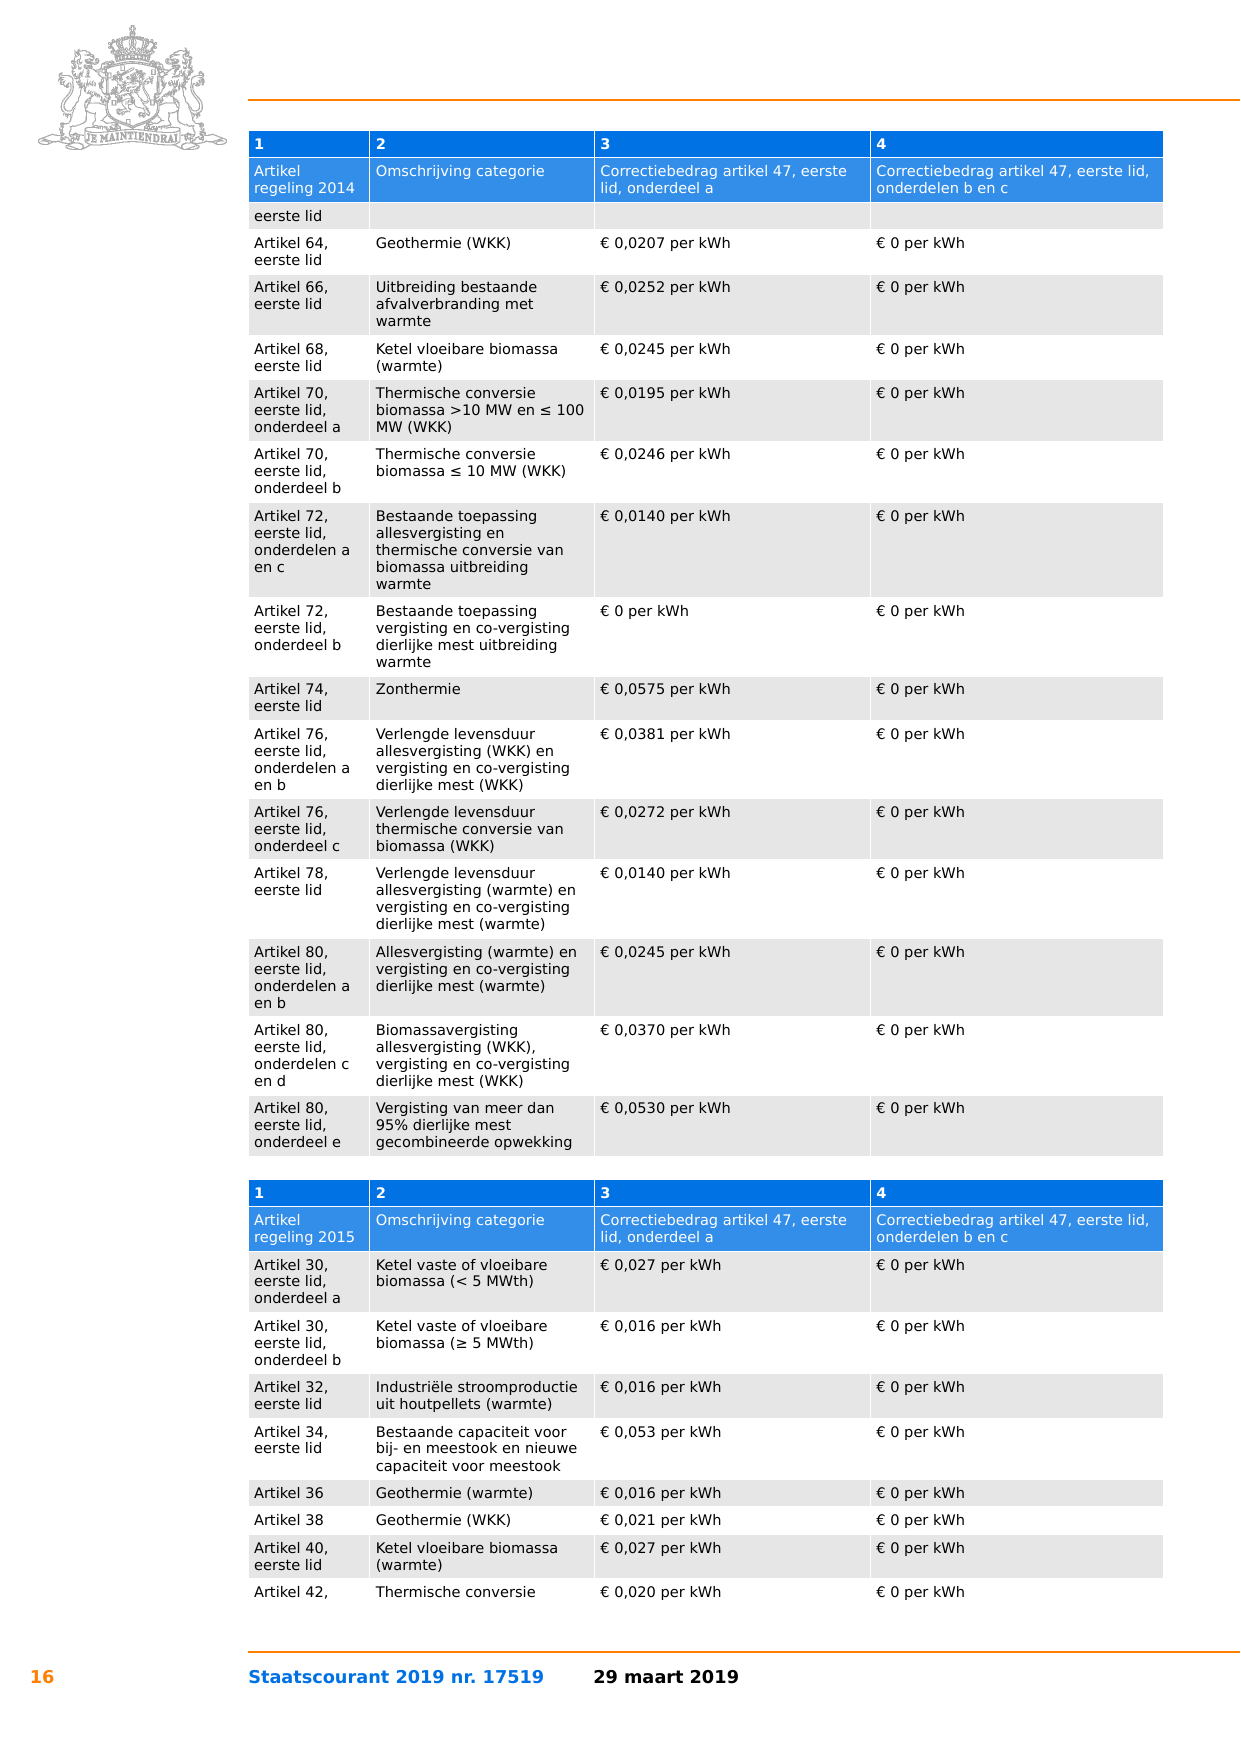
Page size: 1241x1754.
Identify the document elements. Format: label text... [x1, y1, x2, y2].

table_cell Zonthermie [370, 677, 594, 720]
table_header 3 [595, 131, 870, 157]
table_cell Thermische conversie biomassa >10 MW en ≤ 100 MW (WKK) [370, 380, 594, 441]
table_cell Correctiebedrag artikel 47, eerste lid, onderdeel a [595, 1207, 870, 1251]
table_cell Artikel regeling 2015 [249, 1207, 369, 1251]
table_cell Artikel 40, eerste lid [249, 1535, 369, 1578]
table_cell Thermische conversie [370, 1579, 594, 1606]
table_cell € 0,0252 per kWh [595, 275, 870, 335]
table_cell Artikel 74, eerste lid [249, 677, 369, 720]
table_cell Allesvergisting (warmte) en vergisting en co-vergisting dierlijke mest (warmte) [370, 939, 594, 1016]
table_cell Artikel 32, eerste lid [249, 1374, 369, 1418]
picture [38, 25, 227, 150]
table_cell € 0,0272 per kWh [595, 799, 870, 859]
table_cell € 0 per kWh [871, 677, 1163, 720]
table_cell € 0,0207 per kWh [595, 230, 870, 273]
table_cell Geothermie (warmte) [370, 1480, 594, 1506]
table_cell € 0 per kWh [871, 336, 1163, 379]
table_cell Correctiebedrag artikel 47, eerste lid, onderdelen b en c [871, 1207, 1163, 1251]
table_cell € 0,053 per kWh [595, 1419, 870, 1479]
table_cell Artikel 76, eerste lid, onderdelen a en b [249, 721, 369, 798]
table_cell € 0 per kWh [595, 598, 870, 676]
table_cell Bestaande toepassing allesvergisting en thermische conversie van biomassa uitbreiding warmte [370, 503, 594, 597]
table_cell € 0 per kWh [871, 939, 1163, 1016]
table_cell Vergisting van meer dan 95% dierlijke mest gecombineerde opwekking [370, 1096, 594, 1156]
table_cell Artikel 70, eerste lid, onderdeel b [249, 442, 369, 502]
table_cell € 0,0530 per kWh [595, 1096, 870, 1156]
table_cell Artikel 30, eerste lid, onderdeel b [249, 1313, 369, 1373]
table_cell € 0 per kWh [871, 861, 1163, 938]
table_cell Ketel vaste of vloeibare biomassa (< 5 MWth) [370, 1252, 594, 1312]
table_cell € 0,0140 per kWh [595, 861, 870, 938]
table_cell € 0,016 per kWh [595, 1313, 870, 1373]
table_cell € 0,021 per kWh [595, 1508, 870, 1534]
table_cell € 0,0140 per kWh [595, 503, 870, 597]
table_cell € 0,027 per kWh [595, 1252, 870, 1312]
table_cell Omschrijving categorie [370, 1207, 594, 1251]
table_cell € 0 per kWh [871, 1480, 1163, 1506]
table_cell Ketel vaste of vloeibare biomassa (≥ 5 MWth) [370, 1313, 594, 1373]
table_cell Geothermie (WKK) [370, 230, 594, 273]
table_header 2 [370, 131, 594, 157]
table_cell Verlengde levensduur thermische conversie van biomassa (WKK) [370, 799, 594, 859]
table_cell € 0 per kWh [871, 442, 1163, 502]
table_cell Industriële stroomproductie uit houtpellets (warmte) [370, 1374, 594, 1418]
table_cell € 0 per kWh [871, 1252, 1163, 1312]
table_cell € 0 per kWh [871, 1096, 1163, 1156]
table_cell Artikel 38 [249, 1508, 369, 1534]
table_cell Artikel 34, eerste lid [249, 1419, 369, 1479]
table_cell Artikel regeling 2014 [249, 158, 369, 202]
table_cell € 0 per kWh [871, 1508, 1163, 1534]
table_cell Verlengde levensduur allesvergisting (WKK) en vergisting en co-vergisting dierlijke mest (WKK) [370, 721, 594, 798]
table_cell Artikel 78, eerste lid [249, 861, 369, 938]
table_cell Artikel 42, [249, 1579, 369, 1606]
table_cell [595, 203, 870, 229]
table_cell € 0,027 per kWh [595, 1535, 870, 1578]
table_cell Bestaande toepassing vergisting en co-vergisting dierlijke mest uitbreiding warmte [370, 598, 594, 676]
table_header 1 [249, 1180, 369, 1206]
table_cell Biomassavergisting allesvergisting (WKK), vergisting en co-vergisting dierlijke mest (WKK) [370, 1017, 594, 1094]
table_cell Artikel 80, eerste lid, onderdelen a en b [249, 939, 369, 1016]
table_cell € 0,0370 per kWh [595, 1017, 870, 1094]
table_cell eerste lid [249, 203, 369, 229]
table_cell € 0 per kWh [871, 1419, 1163, 1479]
table_cell € 0 per kWh [871, 1579, 1163, 1606]
table_header 4 [871, 131, 1163, 157]
table_cell € 0,016 per kWh [595, 1480, 870, 1506]
table_cell € 0,0245 per kWh [595, 336, 870, 379]
table_cell Geothermie (WKK) [370, 1508, 594, 1534]
table_header 4 [871, 1180, 1163, 1206]
table_header 3 [595, 1180, 870, 1206]
table_cell € 0 per kWh [871, 721, 1163, 798]
table_cell Bestaande capaciteit voor bij- en meestook en nieuwe capaciteit voor meestook [370, 1419, 594, 1479]
table_cell € 0,0245 per kWh [595, 939, 870, 1016]
table_cell Artikel 68, eerste lid [249, 336, 369, 379]
table_cell € 0 per kWh [871, 1313, 1163, 1373]
table_cell Artikel 72, eerste lid, onderdelen a en c [249, 503, 369, 597]
table_cell € 0,0246 per kWh [595, 442, 870, 502]
table_cell € 0 per kWh [871, 275, 1163, 335]
table_cell Artikel 64, eerste lid [249, 230, 369, 273]
table_cell Thermische conversie biomassa ≤ 10 MW (WKK) [370, 442, 594, 502]
table_cell € 0,0381 per kWh [595, 721, 870, 798]
table_cell Artikel 80, eerste lid, onderdeel e [249, 1096, 369, 1156]
table_cell Ketel vloeibare biomassa (warmte) [370, 336, 594, 379]
table_cell € 0 per kWh [871, 1535, 1163, 1578]
table_header 1 [249, 131, 369, 157]
table_cell € 0 per kWh [871, 1017, 1163, 1094]
table_cell € 0,020 per kWh [595, 1579, 870, 1606]
table_cell € 0 per kWh [871, 598, 1163, 676]
table_cell € 0 per kWh [871, 1374, 1163, 1418]
table_cell Artikel 76, eerste lid, onderdeel c [249, 799, 369, 859]
table_cell Artikel 72, eerste lid, onderdeel b [249, 598, 369, 676]
table_cell Correctiebedrag artikel 47, eerste lid, onderdeel a [595, 158, 870, 202]
table_cell € 0,016 per kWh [595, 1374, 870, 1418]
table_cell € 0 per kWh [871, 230, 1163, 273]
table_cell € 0 per kWh [871, 503, 1163, 597]
table_cell Artikel 36 [249, 1480, 369, 1506]
table_cell Correctiebedrag artikel 47, eerste lid, onderdelen b en c [871, 158, 1163, 202]
table_cell [871, 203, 1163, 229]
table_cell Omschrijving categorie [370, 158, 594, 202]
table_cell Artikel 30, eerste lid, onderdeel a [249, 1252, 369, 1312]
table_cell Artikel 80, eerste lid, onderdelen c en d [249, 1017, 369, 1094]
table_header 2 [370, 1180, 594, 1206]
table_cell Artikel 66, eerste lid [249, 275, 369, 335]
table_cell € 0 per kWh [871, 380, 1163, 441]
table_cell Verlengde levensduur allesvergisting (warmte) en vergisting en co-vergisting dierlijke mest (warmte) [370, 861, 594, 938]
table_cell € 0 per kWh [871, 799, 1163, 859]
table_cell Artikel 70, eerste lid, onderdeel a [249, 380, 369, 441]
table_cell € 0,0195 per kWh [595, 380, 870, 441]
table_cell € 0,0575 per kWh [595, 677, 870, 720]
table_cell Ketel vloeibare biomassa (warmte) [370, 1535, 594, 1578]
table_cell Uitbreiding bestaande afvalverbranding met warmte [370, 275, 594, 335]
table_cell [370, 203, 594, 229]
